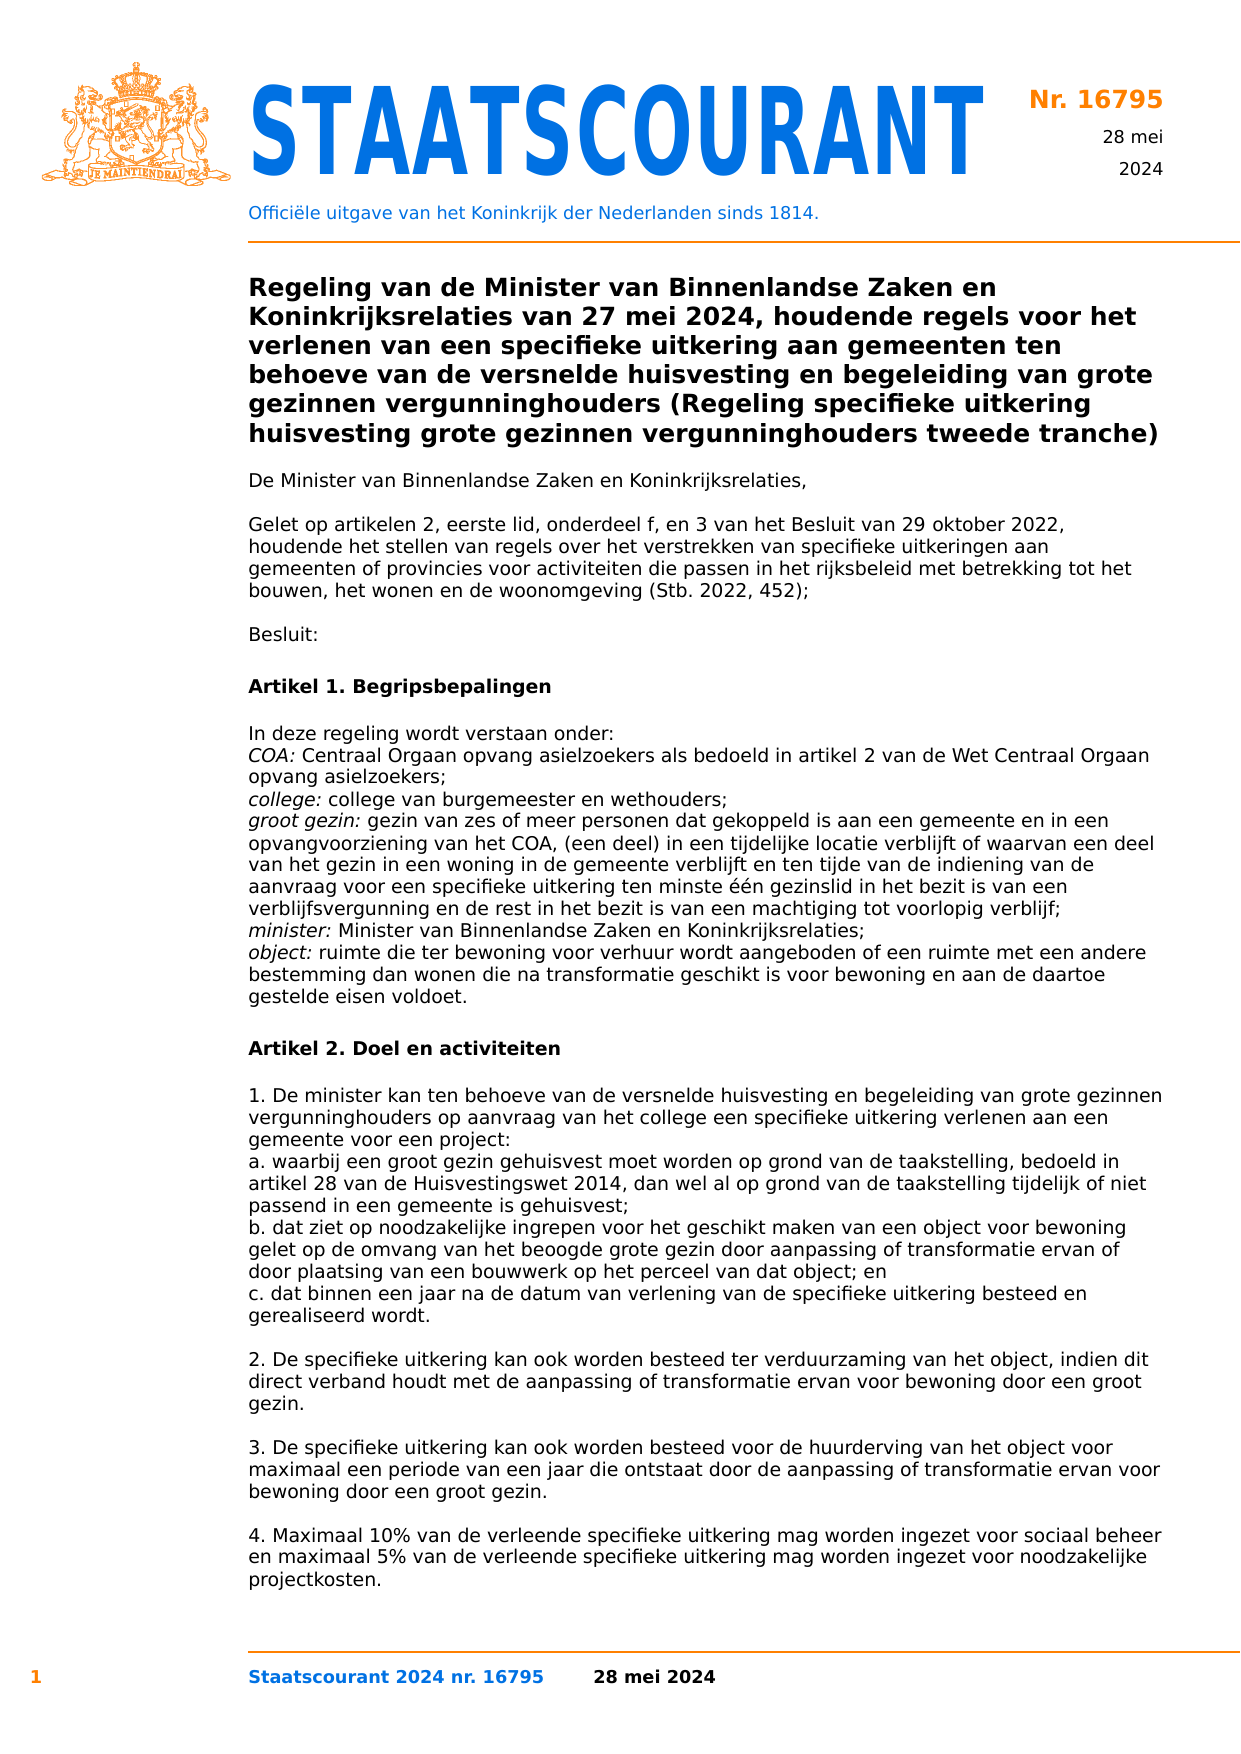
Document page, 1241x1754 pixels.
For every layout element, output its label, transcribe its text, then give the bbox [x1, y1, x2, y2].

subtitle Artikel 1. Begripsbepalingen [248, 676, 1163, 697]
text De Minister van Binnenlandse Zaken en Koninkrijksrelaties, [248, 470, 1163, 492]
text In deze regeling wordt verstaan onder: [248, 722, 1163, 744]
table_cell Officiële uitgave van het Koninkrijk der Nederlanden sinds 1814. [248, 203, 1240, 241]
table_header [25, 62, 248, 241]
text c. dat binnen een jaar na de datum van verlening van de specifieke uitkering besteed en gerealiseerd wordt. [248, 1283, 1163, 1327]
text 4. Maximaal 10% van de verleende specifieke uitkering mag worden ingezet voor sociaal beheer en maximaal 5% van de verleende specifieke uitkering mag worden ingezet voor noodzakelijke projectkosten. [248, 1524, 1163, 1590]
text 3. De specifieke uitkering kan ook worden besteed voor de huurderving van het object voor maximaal een periode van een jaar die ontstaat door de aanpassing of transformatie ervan voor bewoning door een groot gezin. [248, 1437, 1163, 1503]
table_header Nr. 16795 [998, 62, 1240, 121]
text a. waarbij een groot gezin gehuisvest moet worden op grond van de taakstelling, bedoeld in artikel 28 van de Huisvestingswet 2014, dan wel al op grond van de taakstelling tijdelijk of niet passend in een gemeente is gehuisvest; [248, 1151, 1163, 1217]
subtitle Regeling van de Minister van Binnenlandse Zaken en Koninkrijksrelaties van 27 mei 2024, houdende regels voor het verlenen van een specifieke uitkering aan gemeenten ten behoeve van de versnelde huisvesting en begeleiding van grote gezinnen vergunninghouders (Regeling specifieke uitkering huisvesting grote gezinnen vergunninghouders tweede tranche) [248, 273, 1163, 448]
table_header STAATSCOURANT [248, 62, 998, 203]
table_cell 2024 [998, 153, 1240, 203]
text COA: Centraal Orgaan opvang asielzoekers als bedoeld in artikel 2 van de Wet Centraal Orgaan opvang asielzoekers; [248, 744, 1163, 788]
picture [41, 62, 231, 186]
text b. dat ziet op noodzakelijke ingrepen voor het geschikt maken van een object voor bewoning gelet op de omvang van het beoogde grote gezin door aanpassing of transformatie ervan of door plaatsing van een bouwwerk op het perceel van dat object; en [248, 1217, 1163, 1283]
text Besluit: [248, 623, 1163, 646]
text groot gezin: gezin van zes of meer personen dat gekoppeld is aan een gemeente en in een opvangvoorziening van het COA, (een deel) in een tijdelijke locatie verblijft of waarvan een deel van het gezin in een woning in de gemeente verblijft en ten tijde van de indiening van de aanvraag voor een specifieke uitkering ten minste één gezinslid in het bezit is van een verblijfsvergunning en de rest in het bezit is van een machtiging tot voorlopig verblijf; [248, 810, 1163, 920]
table_cell 28 mei [998, 121, 1240, 153]
text college: college van burgemeester en wethouders; [248, 788, 1163, 810]
text Gelet op artikelen 2, eerste lid, onderdeel f, en 3 van het Besluit van 29 oktober 2022, houdende het stellen van regels over het verstrekken van specifieke uitkeringen aan gemeenten of provincies voor activiteiten die passen in het rijksbeleid met betrekking tot het bouwen, het wonen en de woonomgeving (Stb. 2022, 452); [248, 514, 1163, 602]
text 2. De specifieke uitkering kan ook worden besteed ter verduurzaming van het object, indien dit direct verband houdt met de aanpassing of transformatie ervan voor bewoning door een groot gezin. [248, 1349, 1163, 1415]
subtitle Artikel 2. Doel en activiteiten [248, 1038, 1163, 1060]
text object: ruimte die ter bewoning voor verhuur wordt aangeboden of een ruimte met een andere bestemming dan wonen die na transformatie geschikt is voor bewoning en aan de daartoe gestelde eisen voldoet. [248, 942, 1163, 1008]
text 1. De minister kan ten behoeve van de versnelde huisvesting en begeleiding van grote gezinnen vergunninghouders op aanvraag van het college een specifieke uitkering verlenen aan een gemeente voor een project: [248, 1085, 1163, 1151]
text minister: Minister van Binnenlandse Zaken en Koninkrijksrelaties; [248, 920, 1163, 942]
